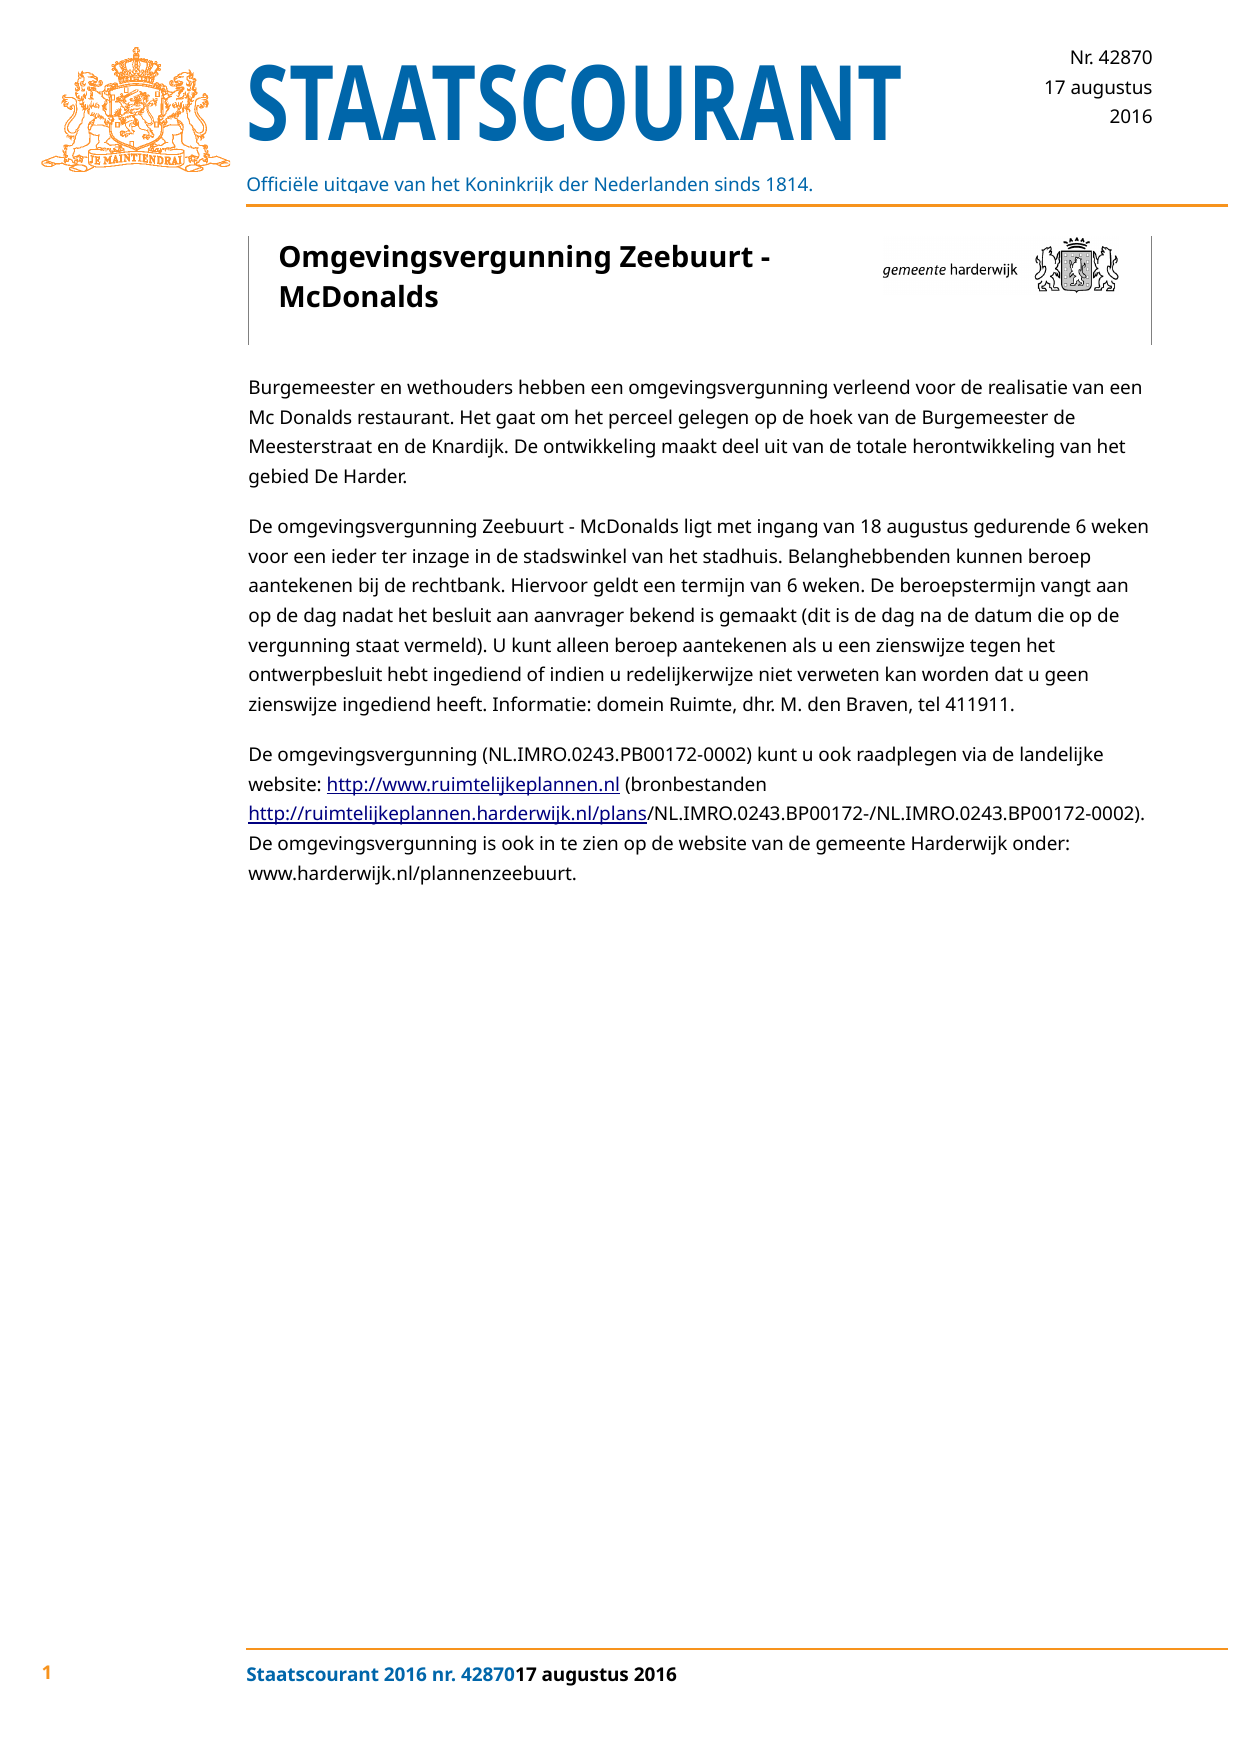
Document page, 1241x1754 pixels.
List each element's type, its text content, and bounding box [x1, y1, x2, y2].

text Burgemeester en wethouders hebben een omgevingsvergunning verleend voor de realisatie van een Mc Donalds restaurant. Het gaat om het perceel gelegen op de hoek van de Burgemeester de Meesterstraat en de Knardijk. De ontwikkeling maakt deel uit van de totale herontwikkeling van het gebied De Harder. [248, 374, 1152, 489]
text De omgevingsvergunning (NL.IMRO.0243.PB00172-0002) kunt u ook raadplegen via de landelijke website: http://www.ruimtelijkeplannen.nl (bronbestanden http://ruimtelijkeplannen.harderwijk.nl/plans/NL.IMRO.0243.BP00172-/NL.IMRO.0243.BP00172-0002). De omgevingsvergunning is ook in te zien op de website van de gemeente Harderwijk onder: www.harderwijk.nl/plannenzeebuurt. [248, 741, 1152, 885]
text De omgevingsvergunning Zeebuurt - McDonalds ligt met ingang van 18 augustus gedurende 6 weken voor een ieder ter inzage in de stadswinkel van het stadhuis. Belanghebbenden kunnen beroep aantekenen bij de rechtbank. Hiervoor geldt een termijn van 6 weken. De beroepstermijn vangt aan op de dag nadat het besluit aan aanvrager bekend is gemaakt (dit is de dag na de datum die op de vergunning staat vermeld). U kunt alleen beroep aantekenen als u een zienswijze tegen het ontwerpbesluit hebt ingediend of indien u redelijkerwijze niet verweten kan worden dat u geen zienswijze ingediend heeft. Informatie: domein Ruimte, dhr. M. den Braven, tel 411911. [248, 513, 1152, 717]
picture [882, 236, 1119, 295]
table_header [850, 236, 1151, 345]
picture [41, 47, 231, 172]
table_header Omgevingsvergunning Zeebuurt - McDonalds [249, 236, 850, 345]
